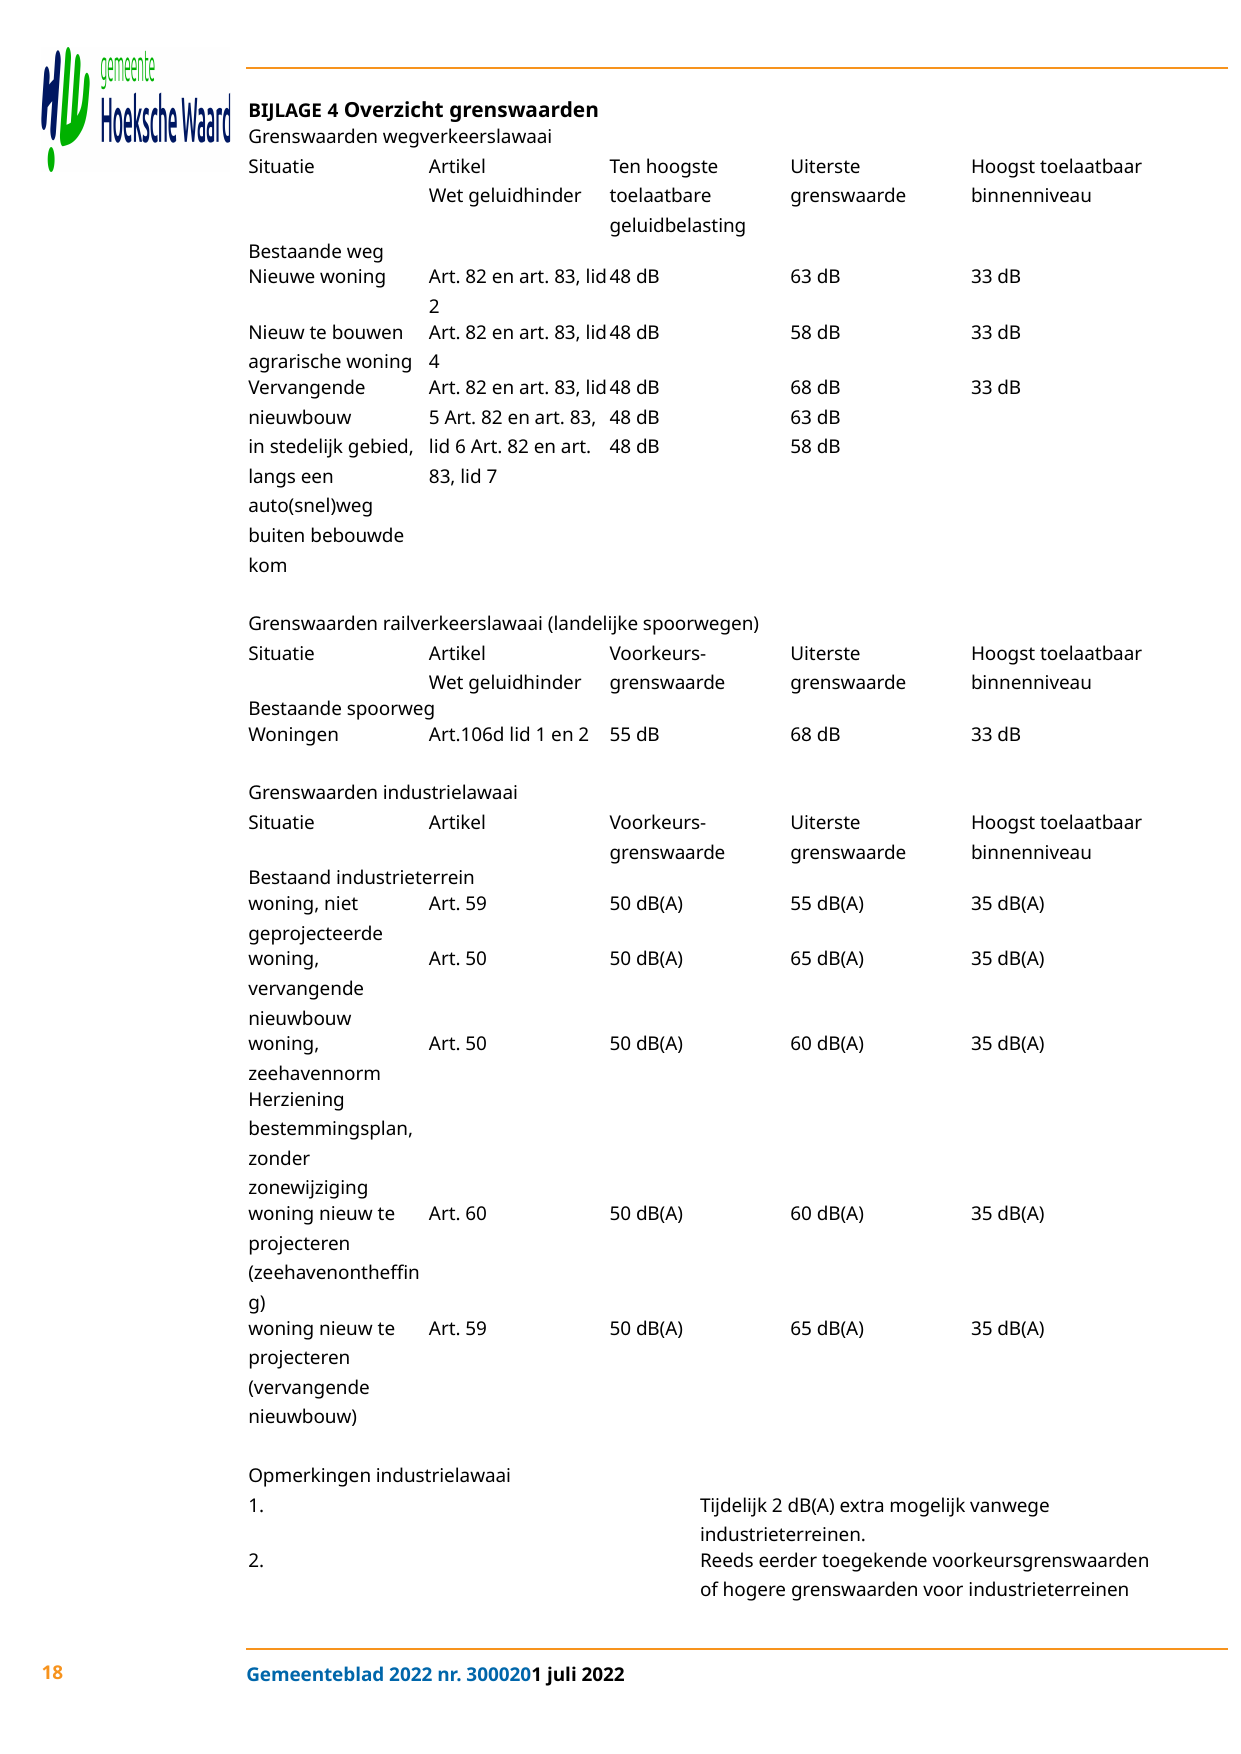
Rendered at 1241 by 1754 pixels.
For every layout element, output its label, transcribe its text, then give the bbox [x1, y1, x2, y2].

table_header Uiterste grenswaarde [790, 153, 971, 238]
table_cell 58 dB [790, 319, 971, 374]
table_cell Art. 50 [429, 1031, 609, 1086]
table_cell 60 dB(A) [790, 1200, 971, 1315]
table_cell woning, niet geprojecteerde [248, 890, 429, 946]
table_cell Woningen [248, 721, 429, 747]
table_cell 65 dB(A) [790, 1315, 971, 1429]
table_cell Art. 82 en art. 83, lid 5 Art. 82 en art. 83, lid 6 Art. 82 en art. 83, lid 7 [429, 374, 609, 577]
table_header Hoogst toelaatbaar binnenniveau [971, 640, 1152, 695]
table_cell Art. 59 [429, 890, 609, 946]
table_header Situatie [248, 640, 429, 695]
table_header Uiterste grenswaarde [790, 640, 971, 695]
table_cell 33 dB [971, 721, 1152, 747]
table_header Situatie [248, 153, 429, 238]
table_header Voorkeurs-grenswaarde [609, 640, 790, 695]
table_cell Bestaande weg [248, 238, 1152, 264]
table_header Uiterste grenswaarde [790, 809, 971, 864]
table_cell 2. [248, 1547, 700, 1602]
table_cell Reeds eerder toegekende voorkeursgrenswaarden of hogere grenswaarden voor industrieterreinen [700, 1547, 1152, 1602]
table_cell Art.106d lid 1 en 2 [429, 721, 609, 747]
table_cell [429, 1086, 609, 1200]
table_cell Nieuw te bouwen agrarische woning [248, 319, 429, 374]
table_cell Herziening bestemmingsplan, zonder zonewijziging [248, 1086, 429, 1200]
table_cell 35 dB(A) [971, 1031, 1152, 1086]
picture [41, 47, 231, 172]
table_cell Art. 82 en art. 83, lid 2 [429, 264, 609, 319]
table_cell Bestaande spoorweg [248, 695, 1152, 721]
table_cell 65 dB(A) [790, 946, 971, 1031]
table_cell 35 dB(A) [971, 1315, 1152, 1429]
table_cell Art. 59 [429, 1315, 609, 1429]
table_cell 60 dB(A) [790, 1031, 971, 1086]
table_cell Bestaand industrieterrein [248, 865, 1152, 890]
table_header Situatie [248, 809, 429, 864]
text BIJLAGE 4 Overzicht grenswaarden [248, 95, 1152, 123]
table_cell Nieuwe woning [248, 264, 429, 319]
table_cell 48 dB 48 dB 48 dB [609, 374, 790, 577]
table_cell 50 dB(A) [609, 1031, 790, 1086]
table_cell [609, 1086, 790, 1200]
table_cell 48 dB [609, 319, 790, 374]
table_cell 50 dB(A) [609, 1315, 790, 1429]
table_cell 35 dB(A) [971, 1200, 1152, 1315]
table_cell Art. 82 en art. 83, lid 4 [429, 319, 609, 374]
table_cell 33 dB [971, 319, 1152, 374]
text Grenswaarden wegverkeerslawaai [248, 123, 1152, 149]
table_header Ten hoogste toelaatbare geluidbelasting [609, 153, 790, 238]
table_cell 50 dB(A) [609, 946, 790, 1031]
table_cell 55 dB(A) [790, 890, 971, 946]
table_cell [790, 1086, 971, 1200]
table_header Voorkeurs-grenswaarde [609, 809, 790, 864]
table_cell Art. 60 [429, 1200, 609, 1315]
table_cell Vervangende nieuwbouw in stedelijk gebied, langs een auto(snel)weg buiten bebouwde kom [248, 374, 429, 577]
table_header 1. [248, 1492, 700, 1547]
table_header Tijdelijk 2 dB(A) extra mogelijk vanwege industrieterreinen. [700, 1492, 1152, 1547]
table_cell 35 dB(A) [971, 946, 1152, 1031]
text Grenswaarden railverkeerslawaai (landelijke spoorwegen) [248, 610, 1152, 636]
table_cell woning nieuw te projecteren (zeehavenontheffing) [248, 1200, 429, 1315]
table_header Hoogst toelaatbaar binnenniveau [971, 153, 1152, 238]
text Opmerkingen industrielawaai [248, 1462, 1152, 1488]
table_cell Art. 50 [429, 946, 609, 1031]
table_header Artikel Wet geluidhinder [429, 153, 609, 238]
table_cell [971, 1086, 1152, 1200]
table_header Artikel Wet geluidhinder [429, 640, 609, 695]
table_cell woning, zeehavennorm [248, 1031, 429, 1086]
table_cell 48 dB [609, 264, 790, 319]
table_cell 35 dB(A) [971, 890, 1152, 946]
table_cell 33 dB [971, 374, 1152, 577]
table_cell 63 dB [790, 264, 971, 319]
table_cell 68 dB [790, 721, 971, 747]
table_header Artikel [429, 809, 609, 864]
table_cell woning nieuw te projecteren (vervangende nieuwbouw) [248, 1315, 429, 1429]
table_cell 50 dB(A) [609, 890, 790, 946]
table_cell 55 dB [609, 721, 790, 747]
table_cell woning, vervangende nieuwbouw [248, 946, 429, 1031]
table_cell 50 dB(A) [609, 1200, 790, 1315]
text Grenswaarden industrielawaai [248, 779, 1152, 805]
table_header Hoogst toelaatbaar binnenniveau [971, 809, 1152, 864]
table_cell 68 dB 63 dB 58 dB [790, 374, 971, 577]
table_cell 33 dB [971, 264, 1152, 319]
